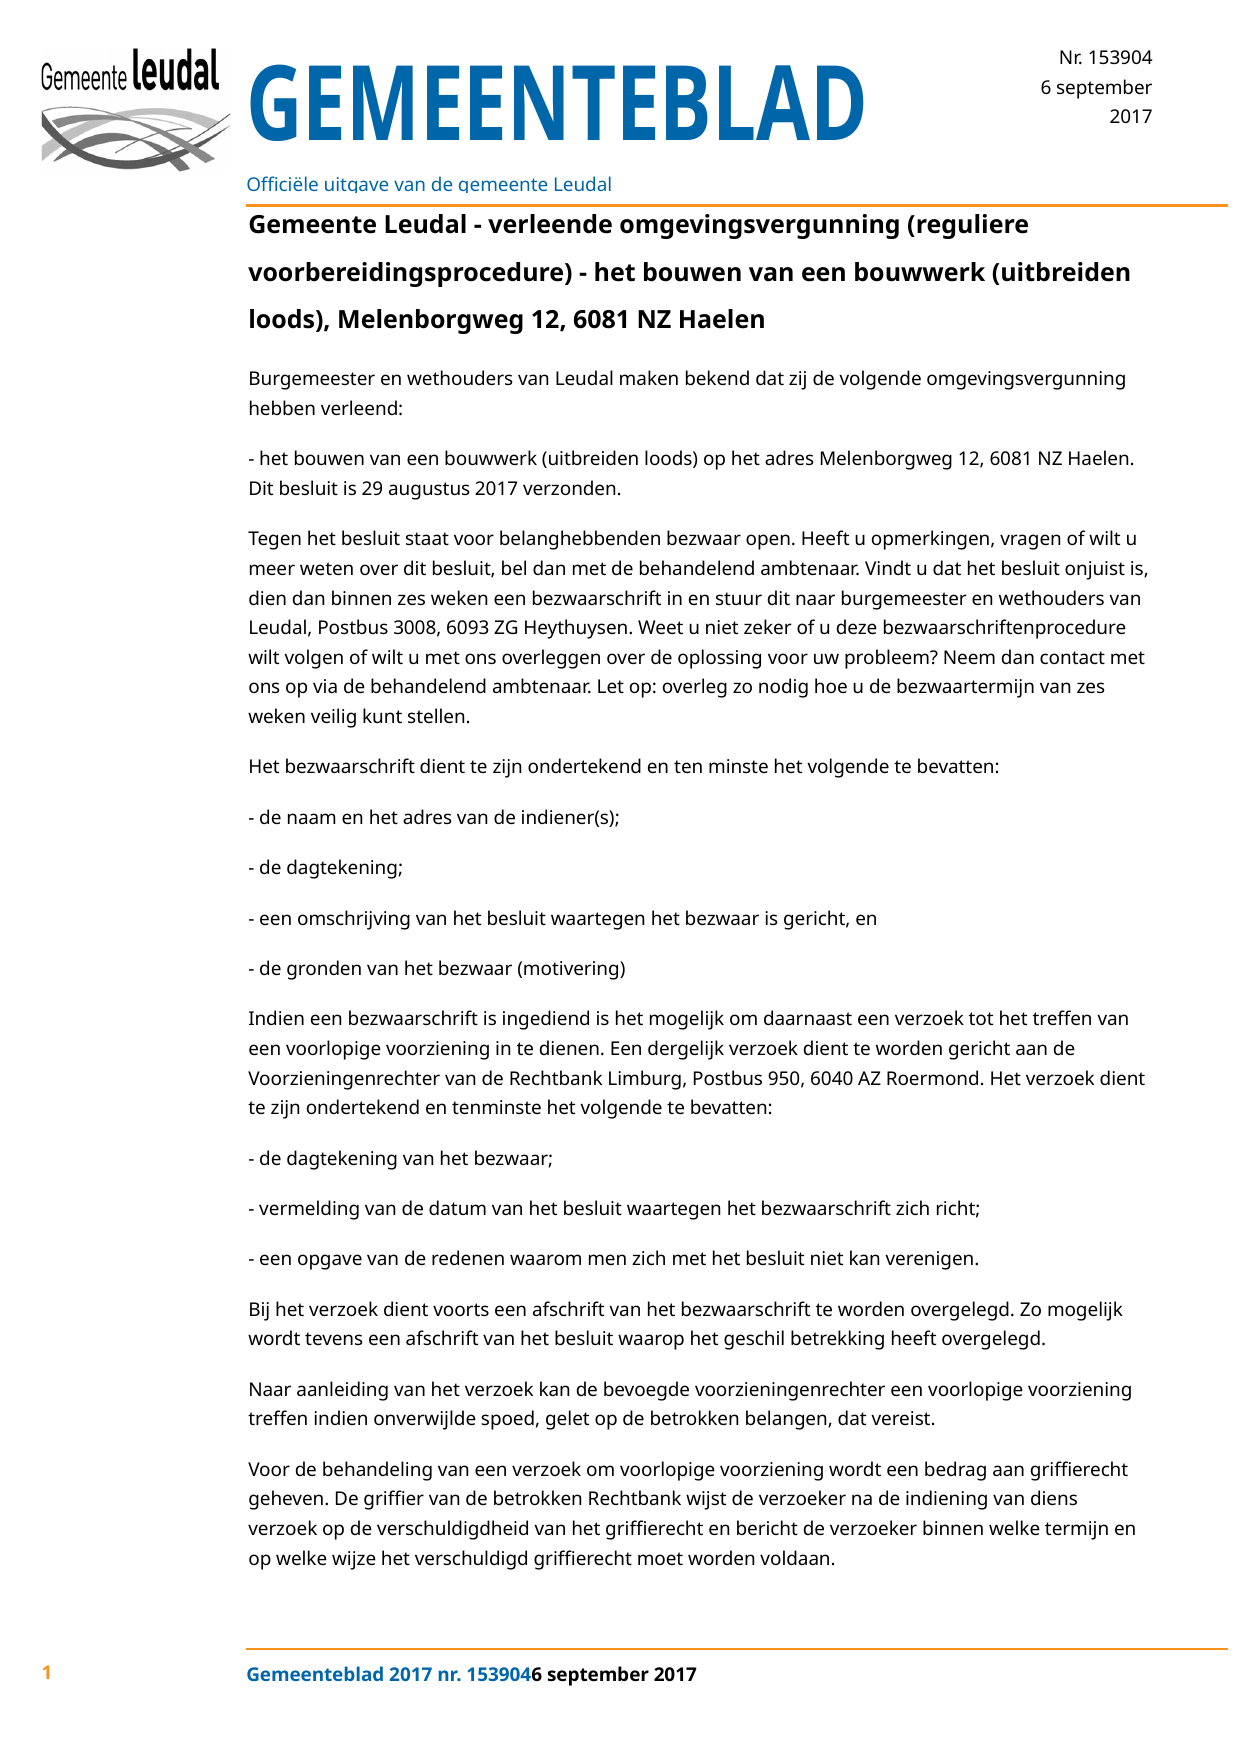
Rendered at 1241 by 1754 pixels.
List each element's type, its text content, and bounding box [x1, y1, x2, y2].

text Gemeente Leudal - verleende omgevingsvergunning (reguliere voorbereidingsprocedure) - het bouwen van een bouwwerk (uitbreiden loods), Melenborgweg 12, 6081 NZ Haelen [248, 207, 1152, 336]
text Bij het verzoek dient voorts een afschrift van het bezwaarschrift te worden overgelegd. Zo mogelijk wordt tevens een afschrift van het besluit waarop het geschil betrekking heeft overgelegd. [248, 1296, 1152, 1351]
picture [41, 47, 231, 172]
text Voor de behandeling van een verzoek om voorlopige voorziening wordt een bedrag aan griffierecht geheven. De griffier van de betrokken Rechtbank wijst de verzoeker na de indiening van diens verzoek op de verschuldigdheid van het griffierecht en bericht de verzoeker binnen welke termijn en op welke wijze het verschuldigd griffierecht moet worden voldaan. [248, 1456, 1152, 1570]
text - een opgave van de redenen waarom men zich met het besluit niet kan verenigen. [248, 1246, 1152, 1271]
text - een omschrijving van het besluit waartegen het bezwaar is gericht, en [248, 905, 1152, 930]
text - de naam en het adres van de indiener(s); [248, 804, 1152, 829]
text Burgemeester en wethouders van Leudal maken bekend dat zij de volgende omgevingsvergunning hebben verleend: [248, 366, 1152, 421]
text Naar aanleiding van het verzoek kan de bevoegde voorzieningenrechter een voorlopige voorziening treffen indien onverwijlde spoed, gelet op de betrokken belangen, dat vereist. [248, 1376, 1152, 1431]
text - de dagtekening; [248, 854, 1152, 880]
text - vermelding van de datum van het besluit waartegen het bezwaarschrift zich richt; [248, 1195, 1152, 1221]
text Indien een bezwaarschrift is ingediend is het mogelijk om daarnaast een verzoek tot het treffen van een voorlopige voorziening in te dienen. Een dergelijk verzoek dient te worden gericht aan de Voorzieningenrechter van de Rechtbank Limburg, Postbus 950, 6040 AZ Roermond. Het verzoek dient te zijn ondertekend en tenminste het volgende te bevatten: [248, 1006, 1152, 1120]
text - de gronden van het bezwaar (motivering) [248, 955, 1152, 981]
text Tegen het besluit staat voor belanghebbenden bezwaar open. Heeft u opmerkingen, vragen of wilt u meer weten over dit besluit, bel dan met de behandelend ambtenaar. Vindt u dat het besluit onjuist is, dien dan binnen zes weken een bezwaarschrift in en stuur dit naar burgemeester en wethouders van Leudal, Postbus 3008, 6093 ZG Heythuysen. Weet u niet zeker of u deze bezwaarschriftenprocedure wilt volgen of wilt u met ons overleggen over de oplossing voor uw probleem? Neem dan contact met ons op via de behandelend ambtenaar. Let op: overleg zo nodig hoe u de bezwaartermijn van zes weken veilig kunt stellen. [248, 526, 1152, 729]
text - de dagtekening van het bezwaar; [248, 1145, 1152, 1170]
text Het bezwaarschrift dient te zijn ondertekend en ten minste het volgende te bevatten: [248, 753, 1152, 779]
text - het bouwen van een bouwwerk (uitbreiden loods) op het adres Melenborgweg 12, 6081 NZ Haelen. Dit besluit is 29 augustus 2017 verzonden. [248, 446, 1152, 501]
